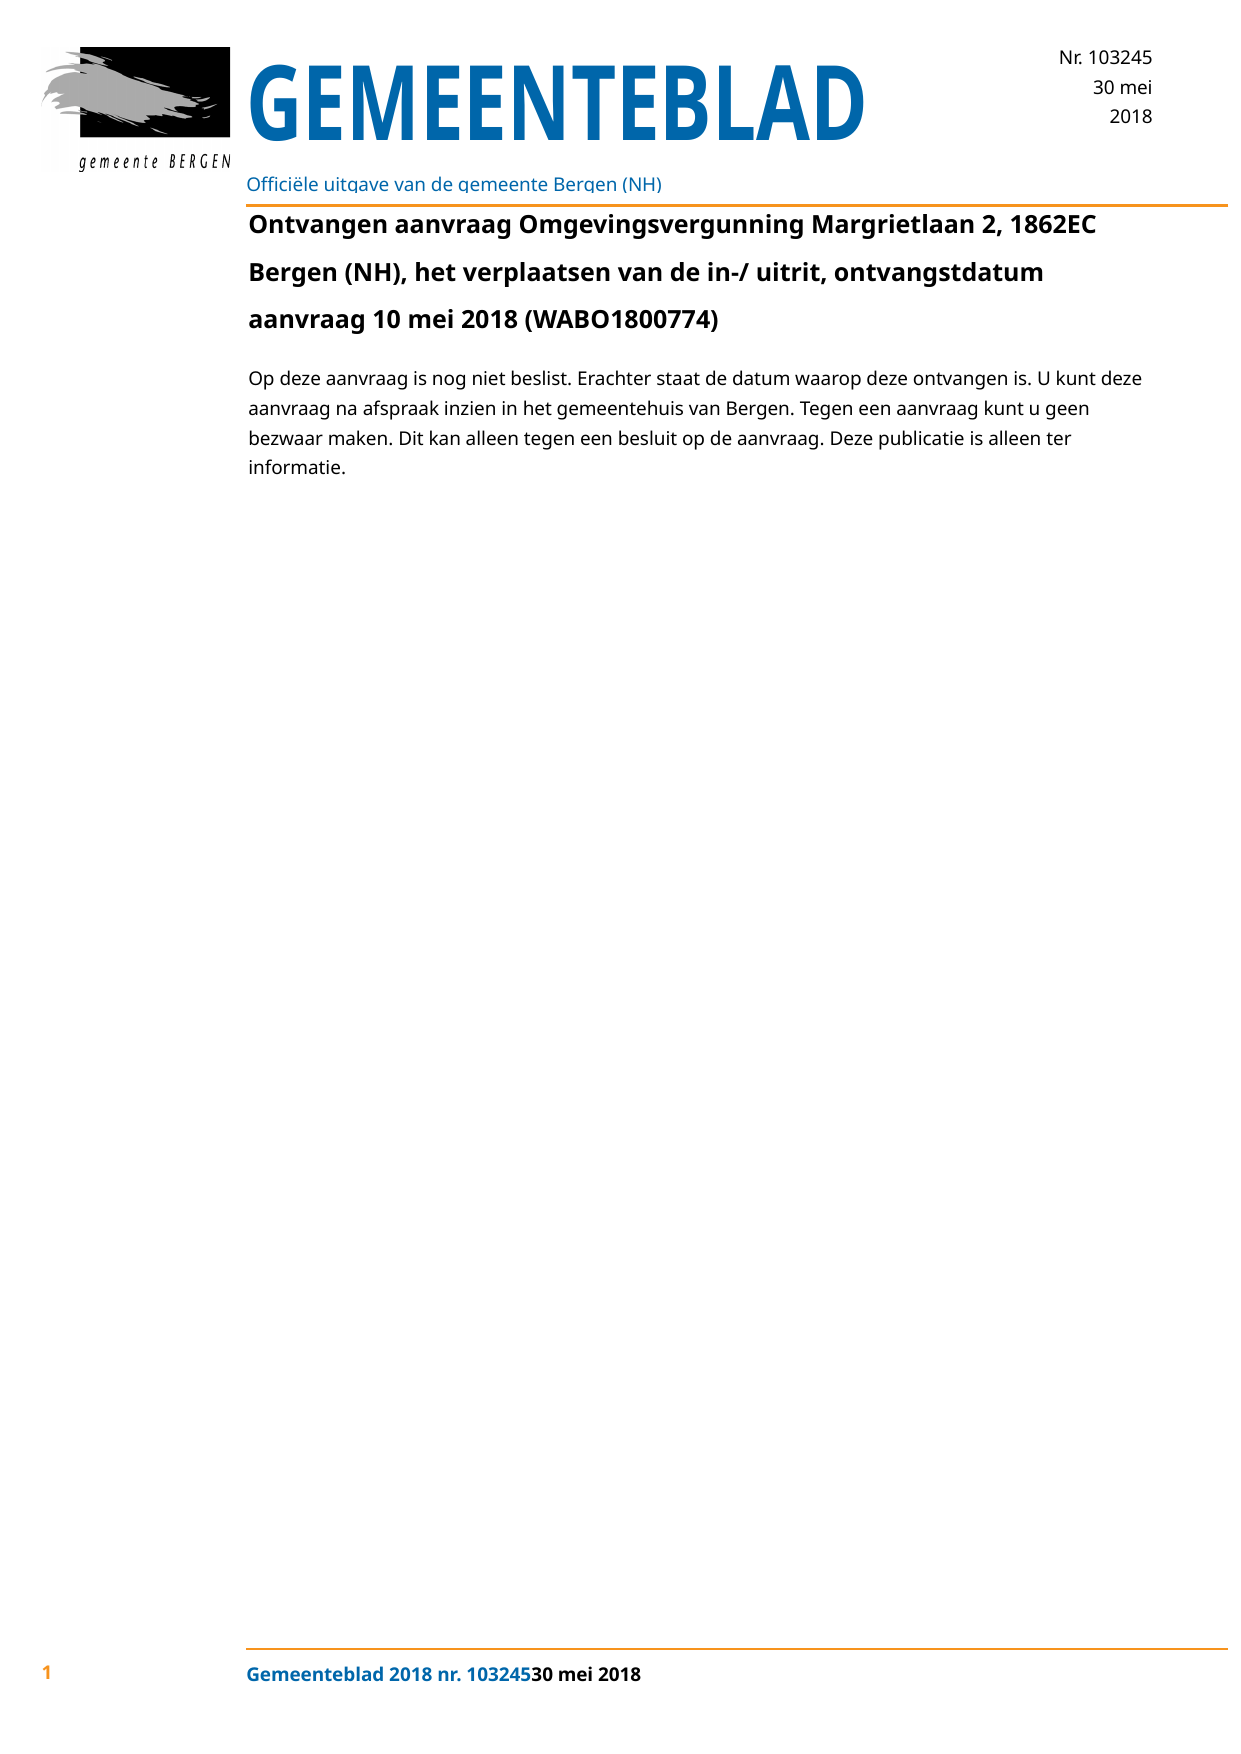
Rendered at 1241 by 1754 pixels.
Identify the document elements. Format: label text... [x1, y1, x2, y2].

picture [41, 47, 231, 172]
text Ontvangen aanvraag Omgevingsvergunning Margrietlaan 2, 1862EC Bergen (NH), het verplaatsen van de in-/ uitrit, ontvangstdatum aanvraag 10 mei 2018 (WABO1800774) [248, 207, 1152, 336]
text Op deze aanvraag is nog niet beslist. Erachter staat de datum waarop deze ontvangen is. U kunt deze aanvraag na afspraak inzien in het gemeentehuis van Bergen. Tegen een aanvraag kunt u geen bezwaar maken. Dit kan alleen tegen een besluit op de aanvraag. Deze publicatie is alleen ter informatie. [248, 366, 1152, 480]
